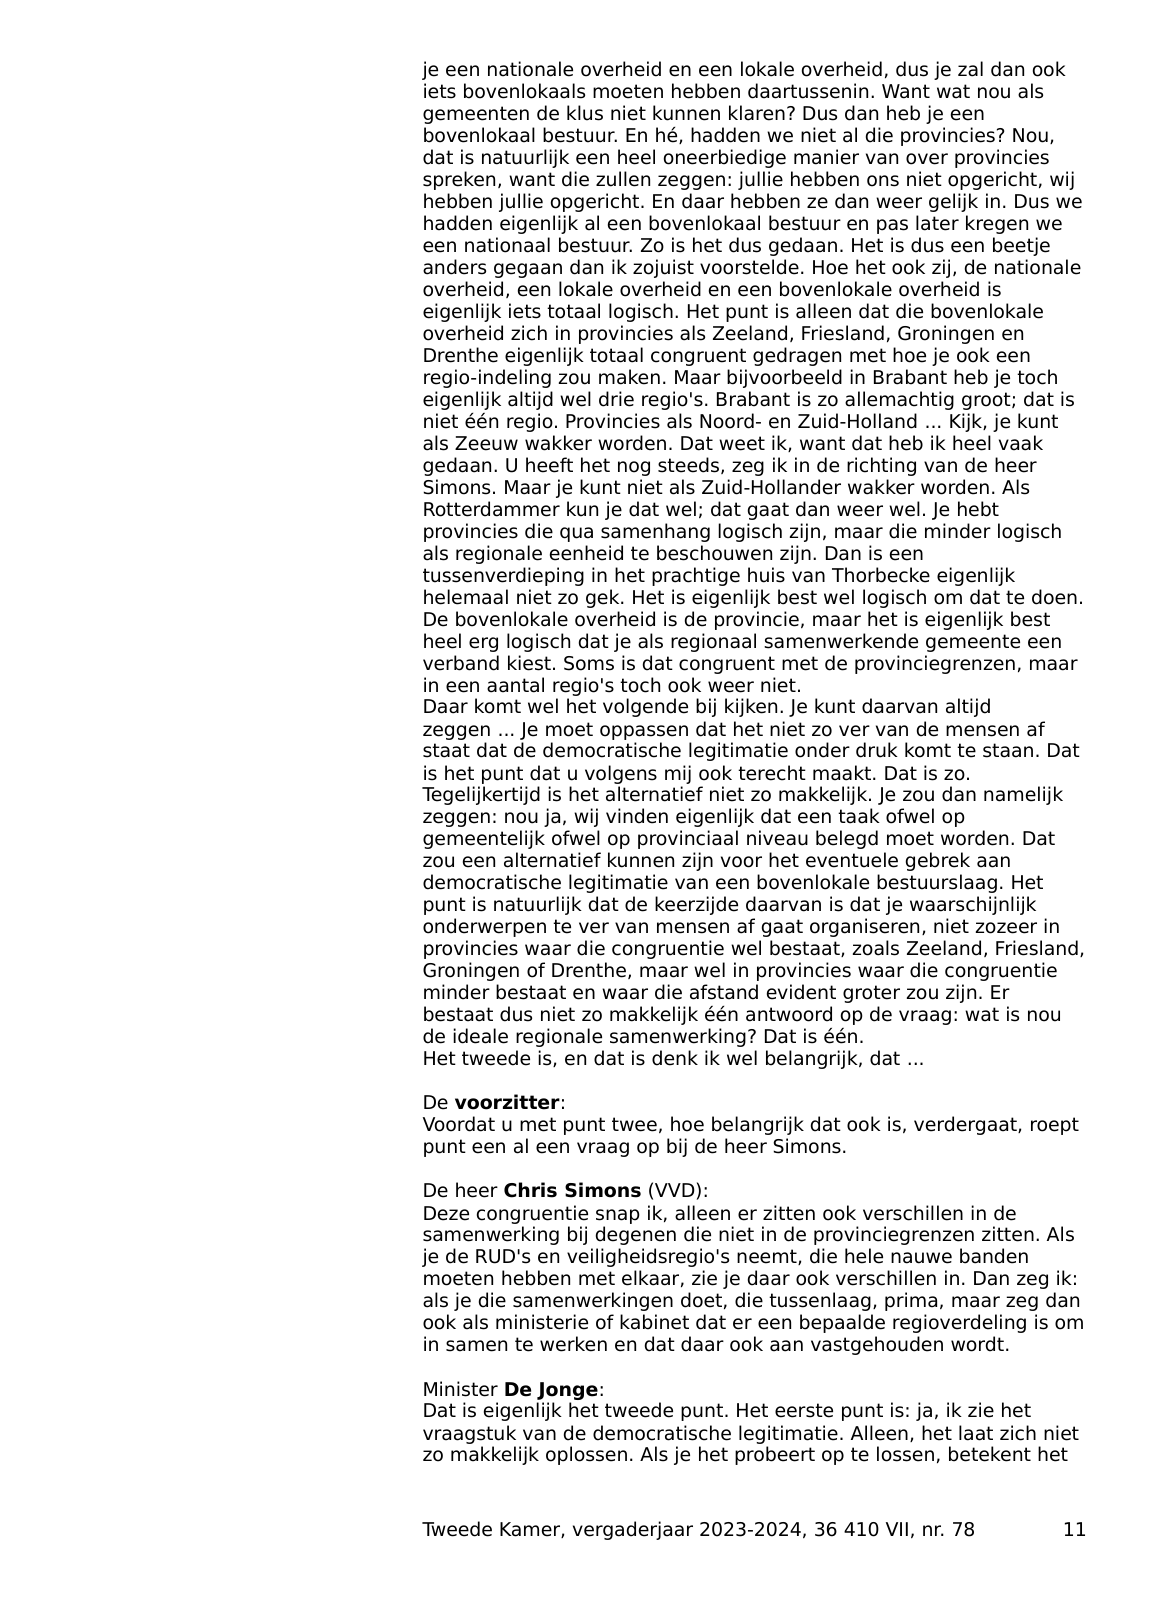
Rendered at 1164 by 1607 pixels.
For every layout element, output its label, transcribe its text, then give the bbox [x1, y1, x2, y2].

text Dat is eigenlijk het tweede punt. Het eerste punt is: ja, ik zie het vraagstuk van de democratische legitimatie. Alleen, het laat zich niet zo makkelijk oplossen. Als je het probeert op te lossen, betekent het [422, 1400, 1087, 1466]
text Daar komt wel het volgende bij kijken. Je kunt daarvan altijd zeggen ... Je moet oppassen dat het niet zo ver van de mensen af staat dat de democratische legitimatie onder druk komt te staan. Dat is het punt dat u volgens mij ook terecht maakt. Dat is zo. Tegelijkertijd is het alternatief niet zo makkelijk. Je zou dan namelijk zeggen: nou ja, wij vinden eigenlijk dat een taak ofwel op gemeentelijk ofwel op provinciaal niveau belegd moet worden. Dat zou een alternatief kunnen zijn voor het eventuele gebrek aan democratische legitimatie van een bovenlokale bestuurslaag. Het punt is natuurlijk dat de keerzijde daarvan is dat je waarschijnlijk onderwerpen te ver van mensen af gaat organiseren, niet zozeer in provincies waar die congruentie wel bestaat, zoals Zeeland, Friesland, Groningen of Drenthe, maar wel in provincies waar die congruentie minder bestaat en waar die afstand evident groter zou zijn. Er bestaat dus niet zo makkelijk één antwoord op de vraag: wat is nou de ideale regionale samenwerking? Dat is één. [422, 696, 1087, 1048]
text je een nationale overheid en een lokale overheid, dus je zal dan ook iets bovenlokaals moeten hebben daartussenin. Want wat nou als gemeenten de klus niet kunnen klaren? Dus dan heb je een bovenlokaal bestuur. En hé, hadden we niet al die provincies? Nou, dat is natuurlijk een heel oneerbiedige manier van over provincies spreken, want die zullen zeggen: jullie hebben ons niet opgericht, wij hebben jullie opgericht. En daar hebben ze dan weer gelijk in. Dus we hadden eigenlijk al een bovenlokaal bestuur en pas later kregen we een nationaal bestuur. Zo is het dus gedaan. Het is dus een beetje anders gegaan dan ik zojuist voorstelde. Hoe het ook zij, de nationale overheid, een lokale overheid en een bovenlokale overheid is eigenlijk iets totaal logisch. Het punt is alleen dat die bovenlokale overheid zich in provincies als Zeeland, Friesland, Groningen en Drenthe eigenlijk totaal congruent gedragen met hoe je ook een regio-indeling zou maken. Maar bijvoorbeeld in Brabant heb je toch eigenlijk altijd wel drie regio's. Brabant is zo allemachtig groot; dat is niet één regio. Provincies als Noord- en Zuid-Holland ... Kijk, je kunt als Zeeuw wakker worden. Dat weet ik, want dat heb ik heel vaak gedaan. U heeft het nog steeds, zeg ik in de richting van de heer Simons. Maar je kunt niet als Zuid-Hollander wakker worden. Als Rotterdammer kun je dat wel; dat gaat dan weer wel. Je hebt provincies die qua samenhang logisch zijn, maar die minder logisch als regionale eenheid te beschouwen zijn. Dan is een tussenverdieping in het prachtige huis van Thorbecke eigenlijk helemaal niet zo gek. Het is eigenlijk best wel logisch om dat te doen. De bovenlokale overheid is de provincie, maar het is eigenlijk best heel erg logisch dat je als regionaal samenwerkende gemeente een verband kiest. Soms is dat congruent met de provinciegrenzen, maar in een aantal regio's toch ook weer niet. [422, 59, 1087, 696]
text De voorzitter: [422, 1092, 1087, 1114]
text Voordat u met punt twee, hoe belangrijk dat ook is, verdergaat, roept punt een al een vraag op bij de heer Simons. [422, 1114, 1087, 1158]
text Minister De Jonge: [422, 1378, 1087, 1400]
text De heer Chris Simons (VVD): [422, 1180, 1087, 1202]
text Het tweede is, en dat is denk ik wel belangrijk, dat ... [422, 1048, 1087, 1070]
text Deze congruentie snap ik, alleen er zitten ook verschillen in de samenwerking bij degenen die niet in de provinciegrenzen zitten. Als je de RUD's en veiligheidsregio's neemt, die hele nauwe banden moeten hebben met elkaar, zie je daar ook verschillen in. Dan zeg ik: als je die samenwerkingen doet, die tussenlaag, prima, maar zeg dan ook als ministerie of kabinet dat er een bepaalde regioverdeling is om in samen te werken en dat daar ook aan vastgehouden wordt. [422, 1202, 1087, 1356]
